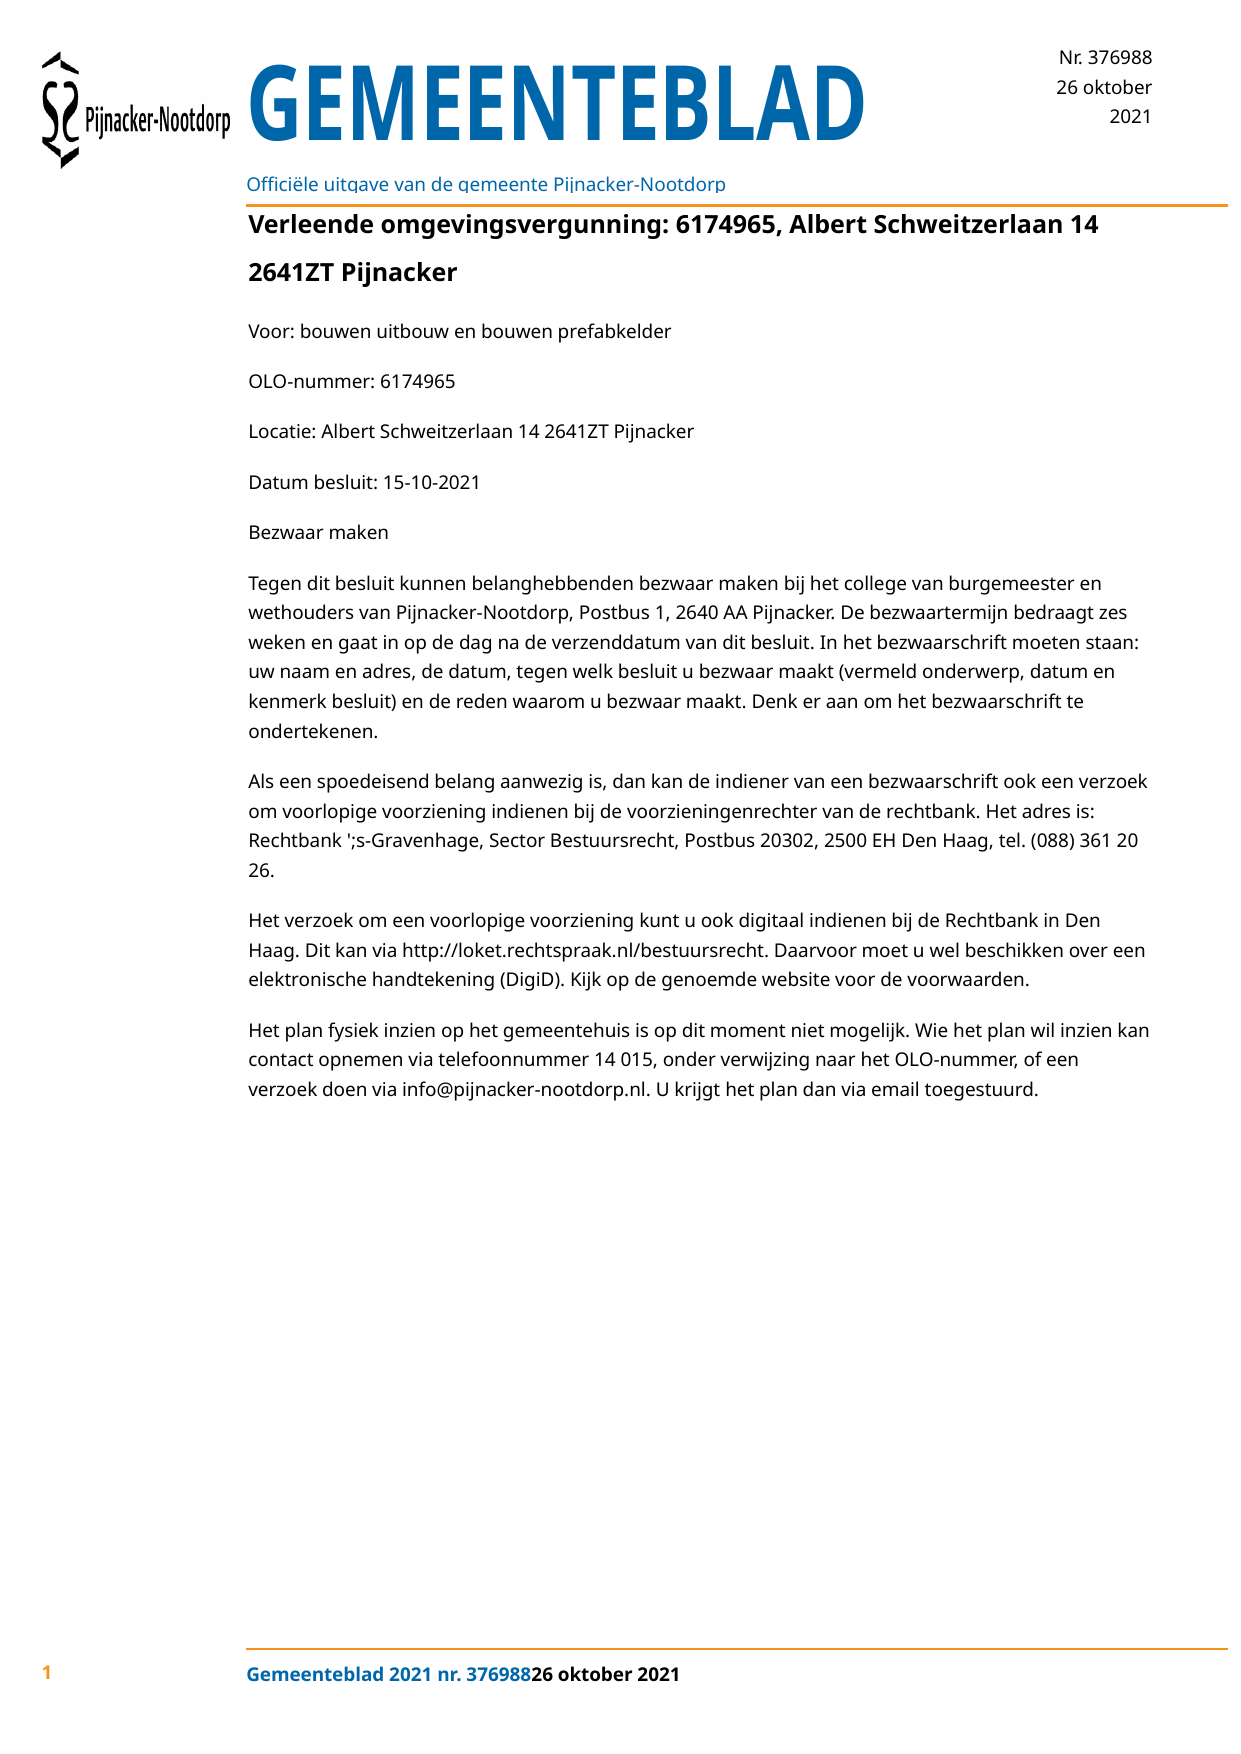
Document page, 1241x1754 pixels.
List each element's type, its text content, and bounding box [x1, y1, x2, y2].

text OLO-nummer: 6174965 [248, 368, 1152, 394]
text Datum besluit: 15-10-2021 [248, 469, 1152, 495]
text Het plan fysiek inzien op het gemeentehuis is op dit moment niet mogelijk. Wie het plan wil inzien kan contact opnemen via telefoonnummer 14 015, onder verwijzing naar het OLO-nummer, of een verzoek doen via info@pijnacker-nootdorp.nl. U krijgt het plan dan via email toegestuurd. [248, 1017, 1152, 1102]
text Verleende omgevingsvergunning: 6174965, Albert Schweitzerlaan 14 2641ZT Pijnacker [248, 207, 1152, 288]
text Voor: bouwen uitbouw en bouwen prefabkelder [248, 318, 1152, 344]
picture [41, 47, 231, 172]
text Locatie: Albert Schweitzerlaan 14 2641ZT Pijnacker [248, 419, 1152, 444]
text Tegen dit besluit kunnen belanghebbenden bezwaar maken bij het college van burgemeester en wethouders van Pijnacker-Nootdorp, Postbus 1, 2640 AA Pijnacker. De bezwaartermijn bedraagt zes weken en gaat in op de dag na de verzenddatum van dit besluit. In het bezwaarschrift moeten staan: uw naam en adres, de datum, tegen welk besluit u bezwaar maakt (vermeld onderwerp, datum en kenmerk besluit) en de reden waarom u bezwaar maakt. Denk er aan om het bezwaarschrift te ondertekenen. [248, 570, 1152, 744]
text Het verzoek om een voorlopige voorziening kunt u ook digitaal indienen bij de Rechtbank in Den Haag. Dit kan via http://loket.rechtspraak.nl/bestuursrecht. Daarvoor moet u wel beschikken over een elektronische handtekening (DigiD). Kijk op de genoemde website voor de voorwaarden. [248, 907, 1152, 992]
text Bezwaar maken [248, 519, 1152, 545]
text Als een spoedeisend belang aanwezig is, dan kan de indiener van een bezwaarschrift ook een verzoek om voorlopige voorziening indienen bij de voorzieningenrechter van de rechtbank. Het adres is: Rechtbank ';s-Gravenhage, Sector Bestuursrecht, Postbus 20302, 2500 EH Den Haag, tel. (088) 361 20 26. [248, 768, 1152, 883]
